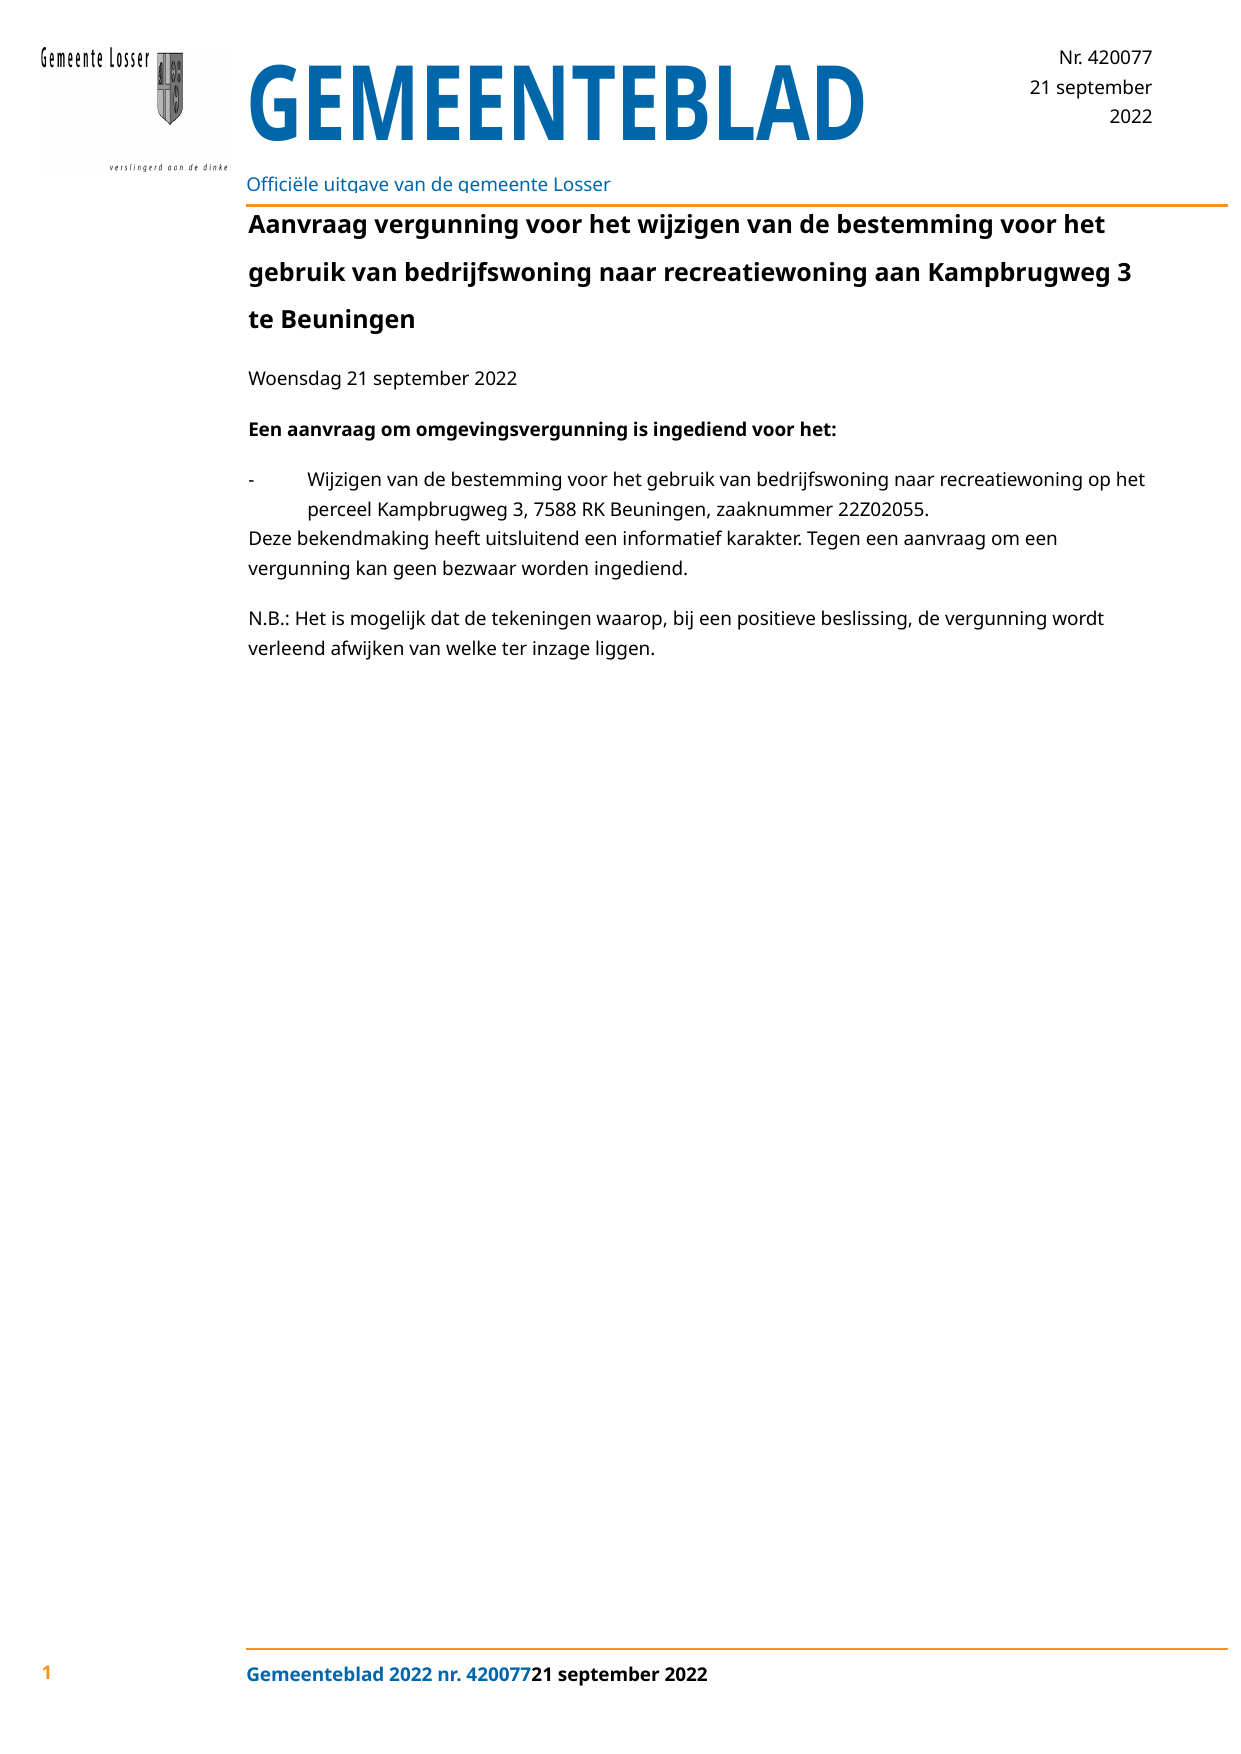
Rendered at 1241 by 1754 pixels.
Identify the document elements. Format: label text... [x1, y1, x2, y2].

text Deze bekendmaking heeft uitsluitend een informatief karakter. Tegen een aanvraag om een vergunning kan geen bezwaar worden ingediend. [248, 526, 1152, 581]
text Een aanvraag om omgevingsvergunning is ingediend voor het: [248, 416, 1152, 442]
text Aanvraag vergunning voor het wijzigen van de bestemming voor het gebruik van bedrijfswoning naar recreatiewoning aan Kampbrugweg 3 te Beuningen [248, 207, 1152, 336]
text N.B.: Het is mogelijk dat de tekeningen waarop, bij een positieve beslissing, de vergunning wordt verleend afwijken van welke ter inzage liggen. [248, 606, 1152, 661]
text Woensdag 21 september 2022 [248, 366, 1152, 391]
picture [41, 47, 231, 172]
list Wijzigen van de bestemming voor het gebruik van bedrijfswoning naar recreatiewoning op het perceel Kampbrugweg 3, 7588 RK Beuningen, zaaknummer 22Z02055. [248, 466, 1152, 522]
